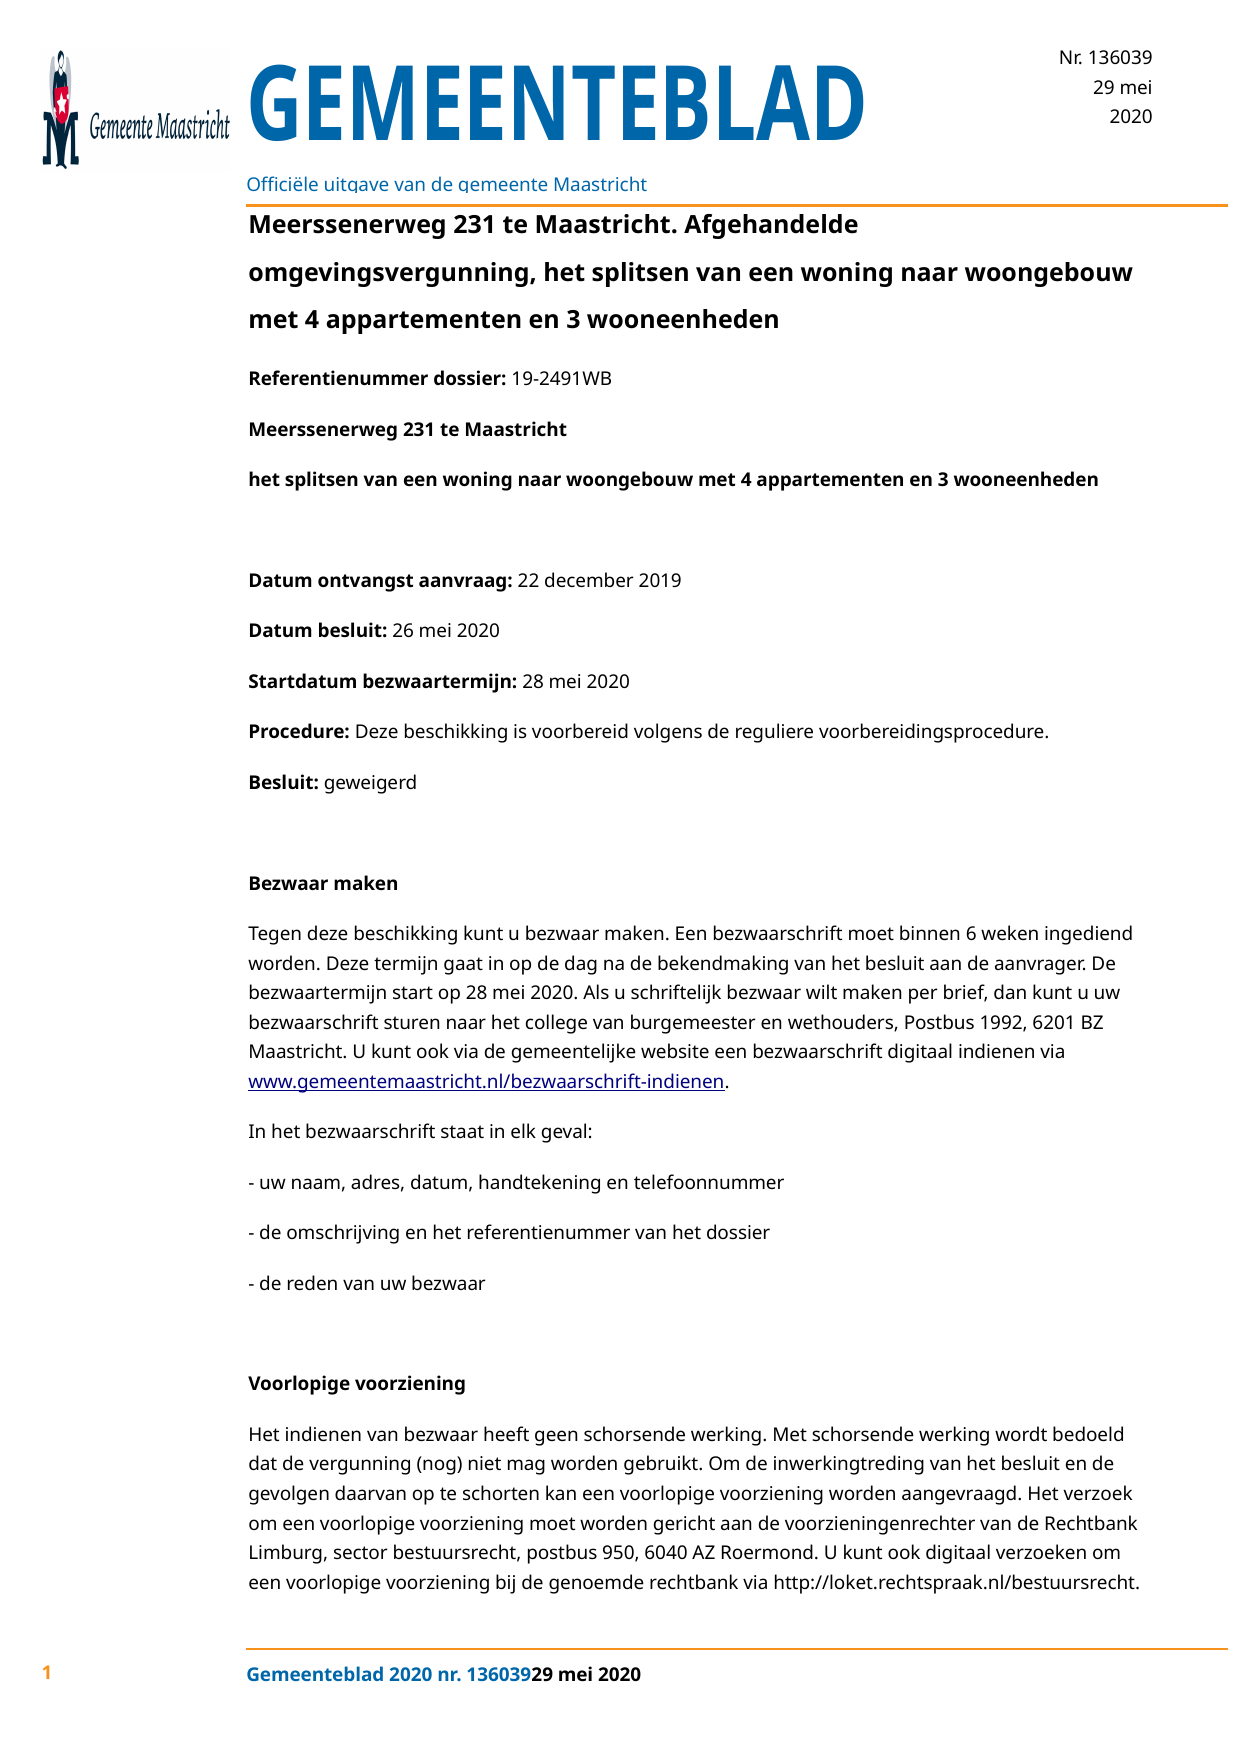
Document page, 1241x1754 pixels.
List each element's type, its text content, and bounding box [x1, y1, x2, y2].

text Startdatum bezwaartermijn: 28 mei 2020 [248, 668, 1152, 694]
text Het indienen van bezwaar heeft geen schorsende werking. Met schorsende werking wordt bedoeld dat de vergunning (nog) niet mag worden gebruikt. Om de inwerkingtreding van het besluit en de gevolgen daarvan op te schorten kan een voorlopige voorziening worden aangevraagd. Het verzoek om een voorlopige voorziening moet worden gericht aan de voorzieningenrechter van de Rechtbank Limburg, sector bestuursrecht, postbus 950, 6040 AZ Roermond. U kunt ook digitaal verzoeken om een voorlopige voorziening bij de genoemde rechtbank via http://loket.rechtspraak.nl/bestuursrecht. [248, 1421, 1152, 1594]
text Meerssenerweg 231 te Maastricht [248, 416, 1152, 442]
text - de reden van uw bezwaar [248, 1270, 1152, 1295]
text Meerssenerweg 231 te Maastricht. Afgehandelde omgevingsvergunning, het splitsen van een woning naar woongebouw met 4 appartementen en 3 wooneenheden [248, 207, 1152, 336]
text - de omschrijving en het referentienummer van het dossier [248, 1219, 1152, 1245]
text Voorlopige voorziening [248, 1371, 1152, 1396]
text Bezwaar maken [248, 870, 1152, 895]
text - uw naam, adres, datum, handtekening en telefoonnummer [248, 1169, 1152, 1194]
text Procedure: Deze beschikking is voorbereid volgens de reguliere voorbereidingsprocedure. [248, 718, 1152, 744]
text Tegen deze beschikking kunt u bezwaar maken. Een bezwaarschrift moet binnen 6 weken ingediend worden. Deze termijn gaat in op de dag na de bekendmaking van het besluit aan de aanvrager. De bezwaartermijn start op 28 mei 2020. Als u schriftelijk bezwaar wilt maken per brief, dan kunt u uw bezwaarschrift sturen naar het college van burgemeester en wethouders, Postbus 1992, 6201 BZ Maastricht. U kunt ook via de gemeentelijke website een bezwaarschrift digitaal indienen via www.gemeentemaastricht.nl/bezwaarschrift-indienen. [248, 920, 1152, 1094]
text In het bezwaarschrift staat in elk geval: [248, 1118, 1152, 1144]
text Besluit: geweigerd [248, 769, 1152, 794]
text Datum ontvangst aanvraag: 22 december 2019 [248, 567, 1152, 593]
text Datum besluit: 26 mei 2020 [248, 618, 1152, 643]
text Referentienummer dossier: 19-2491WB [248, 366, 1152, 391]
text het splitsen van een woning naar woongebouw met 4 appartementen en 3 wooneenheden [248, 466, 1152, 492]
picture [41, 47, 231, 172]
